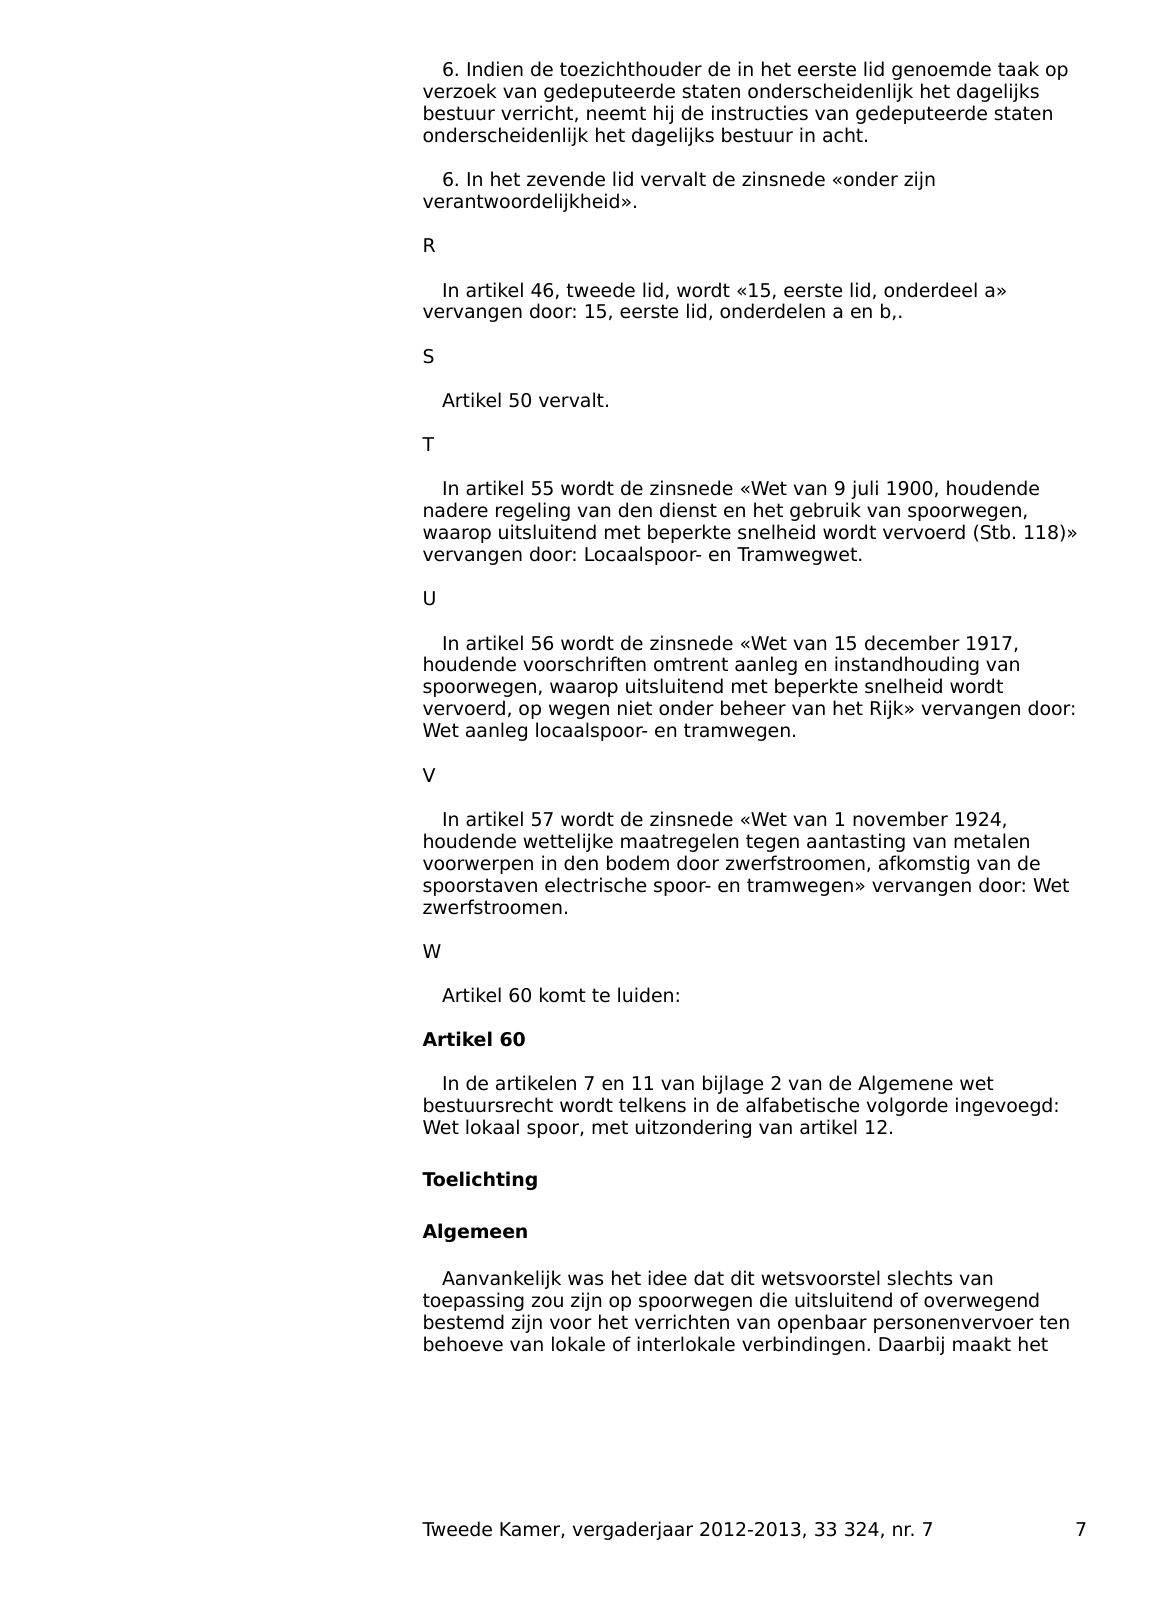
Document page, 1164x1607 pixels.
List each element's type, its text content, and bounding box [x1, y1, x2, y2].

text Artikel 60 komt te luiden: [422, 985, 1087, 1007]
text In artikel 57 wordt de zinsnede «Wet van 1 november 1924, houdende wettelijke maatregelen tegen aantasting van metalen voorwerpen in den bodem door zwerfstroomen, afkomstig van de spoorstaven electrische spoor- en tramwegen» vervangen door: Wet zwerfstroomen. [422, 809, 1087, 918]
text In artikel 55 wordt de zinsnede «Wet van 9 juli 1900, houdende nadere regeling van den dienst en het gebruik van spoorwegen, waarop uitsluitend met beperkte snelheid wordt vervoerd (Stb. 118)» vervangen door: Locaalspoor- en Tramwegwet. [422, 478, 1087, 566]
subtitle W [422, 941, 1087, 963]
text Aanvankelijk was het idee dat dit wetsvoorstel slechts van toepassing zou zijn op spoorwegen die uitsluitend of overwegend bestemd zijn voor het verrichten van openbaar personenvervoer ten behoeve van lokale of interlokale verbindingen. Daarbij maakt het [422, 1268, 1087, 1356]
text In de artikelen 7 en 11 van bijlage 2 van de Algemene wet bestuursrecht wordt telkens in de alfabetische volgorde ingevoegd: Wet lokaal spoor, met uitzondering van artikel 12. [422, 1073, 1087, 1139]
subtitle T [422, 434, 1087, 456]
subtitle R [422, 235, 1087, 257]
subtitle V [422, 764, 1087, 786]
subtitle S [422, 346, 1087, 368]
subtitle Algemeen [422, 1221, 1087, 1243]
text 6. In het zevende lid vervalt de zinsnede «onder zijn verantwoordelijkheid». [422, 169, 1087, 213]
text In artikel 46, tweede lid, wordt «15, eerste lid, onderdeel a» vervangen door: 15, eerste lid, onderdelen a en b,. [422, 279, 1087, 323]
subtitle U [422, 588, 1087, 610]
subtitle Toelichting [422, 1169, 1087, 1191]
subtitle Artikel 60 [422, 1029, 1087, 1051]
text 6. Indien de toezichthouder de in het eerste lid genoemde taak op verzoek van gedeputeerde staten onderscheidenlijk het dagelijks bestuur verricht, neemt hij de instructies van gedeputeerde staten onderscheidenlijk het dagelijks bestuur in acht. [422, 59, 1087, 147]
text In artikel 56 wordt de zinsnede «Wet van 15 december 1917, houdende voorschriften omtrent aanleg en instandhouding van spoorwegen, waarop uitsluitend met beperkte snelheid wordt vervoerd, op wegen niet onder beheer van het Rijk» vervangen door: Wet aanleg locaalspoor- en tramwegen. [422, 632, 1087, 742]
text Artikel 50 vervalt. [422, 390, 1087, 412]
